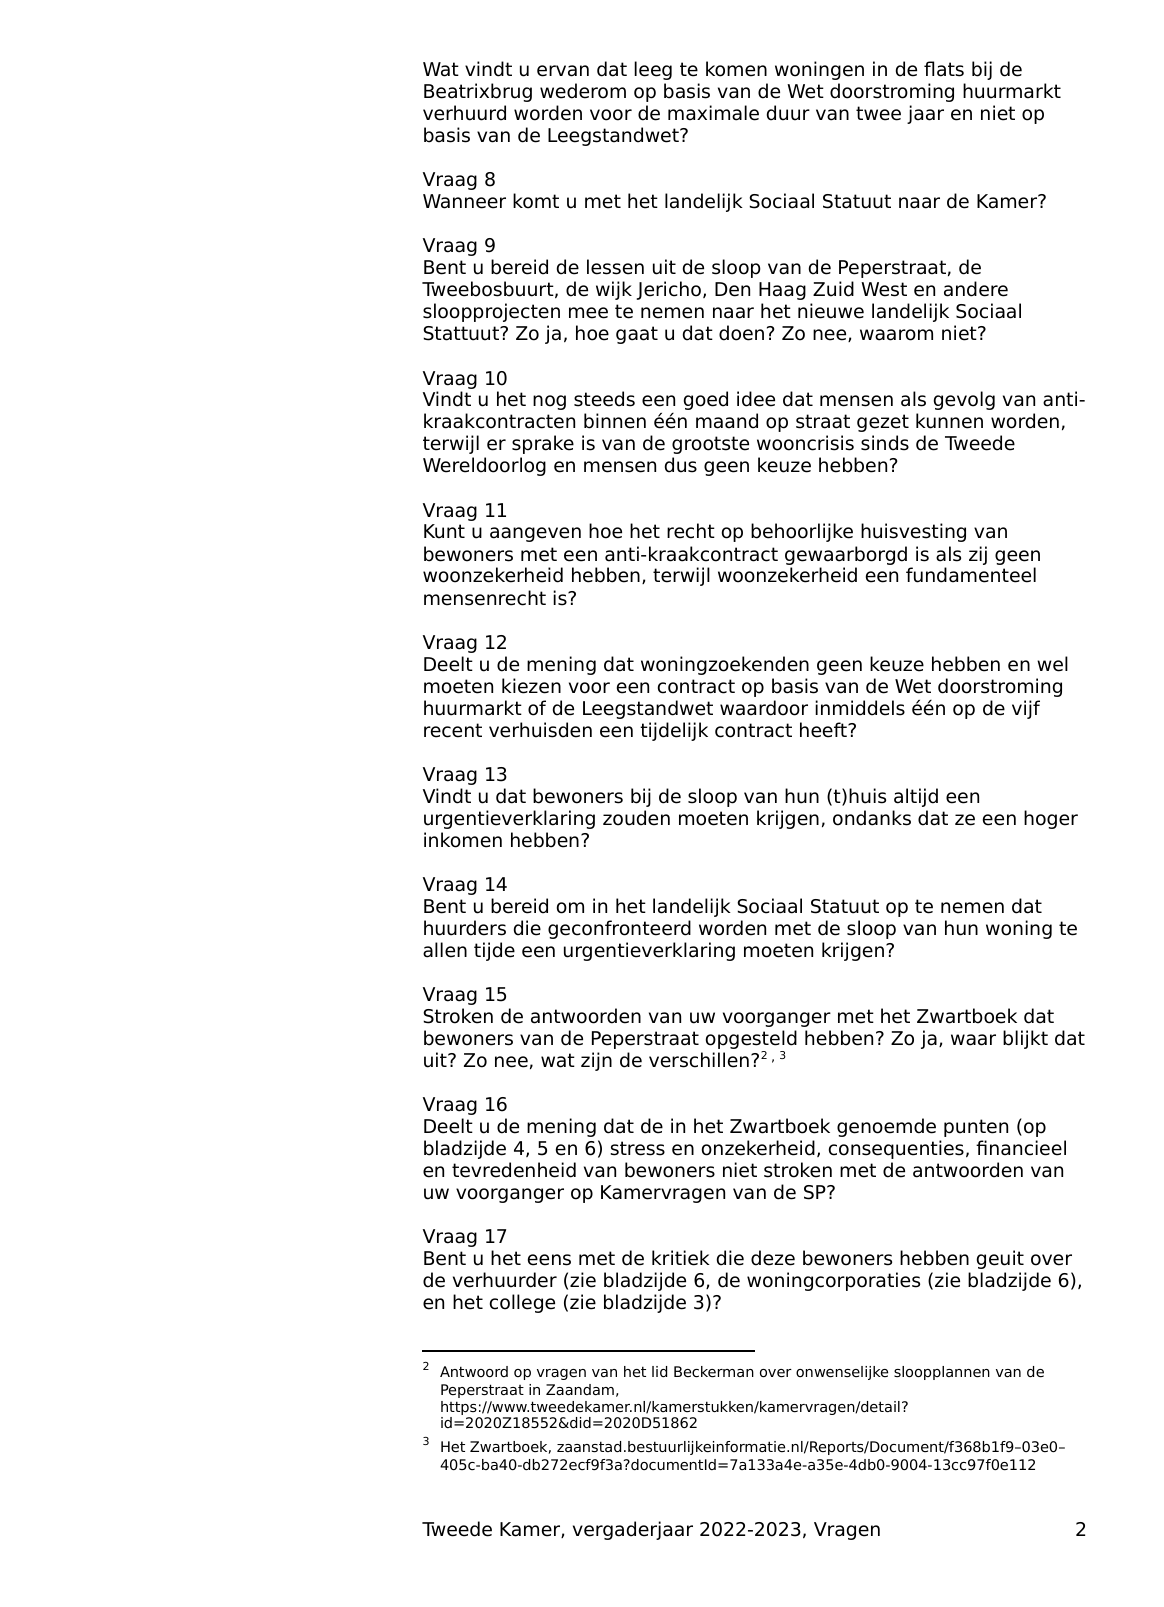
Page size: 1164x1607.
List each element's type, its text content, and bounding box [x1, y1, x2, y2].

text Vraag 15 [422, 984, 1087, 1006]
text Deelt u de mening dat woningzoekenden geen keuze hebben en wel moeten kiezen voor een contract op basis van de Wet doorstroming huurmarkt of de Leegstandwet waardoor inmiddels één op de vijf recent verhuisden een tijdelijk contract heeft? [422, 653, 1087, 741]
text Het Zwartboek, zaanstad.bestuurlijkeinformatie.nl/Reports/Document/f368b1f9–03e0–405c-ba40-db272ecf9f3a?documentId=7a133a4e-a35e-4db0-9004-13cc97f0e112 [422, 1435, 1087, 1474]
text Vraag 16 [422, 1094, 1087, 1116]
text Vraag 10 [422, 367, 1087, 389]
text Bent u bereid de lessen uit de sloop van de Peperstraat, de Tweebosbuurt, de wijk Jericho, Den Haag Zuid West en andere sloopprojecten mee te nemen naar het nieuwe landelijk Sociaal Stattuut? Zo ja, hoe gaat u dat doen? Zo nee, waarom niet? [422, 257, 1087, 345]
text Wanneer komt u met het landelijk Sociaal Statuut naar de Kamer? [422, 191, 1087, 213]
text Vraag 17 [422, 1226, 1087, 1248]
text Bent u bereid om in het landelijk Sociaal Statuut op te nemen dat huurders die geconfronteerd worden met de sloop van hun woning te allen tijde een urgentieverklaring moeten krijgen? [422, 896, 1087, 962]
text Vraag 13 [422, 764, 1087, 786]
text Vraag 11 [422, 499, 1087, 521]
text Vindt u het nog steeds een goed idee dat mensen als gevolg van anti-kraakcontracten binnen één maand op straat gezet kunnen worden, terwijl er sprake is van de grootste wooncrisis sinds de Tweede Wereldoorlog en mensen dus geen keuze hebben? [422, 389, 1087, 477]
text Deelt u de mening dat de in het Zwartboek genoemde punten (op bladzijde 4, 5 en 6) stress en onzekerheid, consequenties, financieel en tevredenheid van bewoners niet stroken met de antwoorden van uw voorganger op Kamervragen van de SP? [422, 1116, 1087, 1204]
text Vraag 14 [422, 874, 1087, 896]
text Antwoord op vragen van het lid Beckerman over onwenselijke sloopplannen van de Peperstraat in Zaandam, https://www.tweedekamer.nl/kamerstukken/kamervragen/detail?id=2020Z18552&did=2020D51862 [422, 1360, 1087, 1432]
text Vindt u dat bewoners bij de sloop van hun (t)huis altijd een urgentieverklaring zouden moeten krijgen, ondanks dat ze een hoger inkomen hebben? [422, 786, 1087, 852]
text Stroken de antwoorden van uw voorganger met het Zwartboek dat bewoners van de Peperstraat opgesteld hebben? Zo ja, waar blijkt dat uit? Zo nee, wat zijn de verschillen?, [422, 1006, 1087, 1072]
text Vraag 9 [422, 235, 1087, 257]
text Vraag 12 [422, 632, 1087, 653]
text Wat vindt u ervan dat leeg te komen woningen in de flats bij de Beatrixbrug wederom op basis van de Wet doorstroming huurmarkt verhuurd worden voor de maximale duur van twee jaar en niet op basis van de Leegstandwet? [422, 59, 1087, 147]
text Bent u het eens met de kritiek die deze bewoners hebben geuit over de verhuurder (zie bladzijde 6, de woningcorporaties (zie bladzijde 6), en het college (zie bladzijde 3)? [422, 1248, 1087, 1314]
text Kunt u aangeven hoe het recht op behoorlijke huisvesting van bewoners met een anti-kraakcontract gewaarborgd is als zij geen woonzekerheid hebben, terwijl woonzekerheid een fundamenteel mensenrecht is? [422, 521, 1087, 609]
text Vraag 8 [422, 169, 1087, 191]
